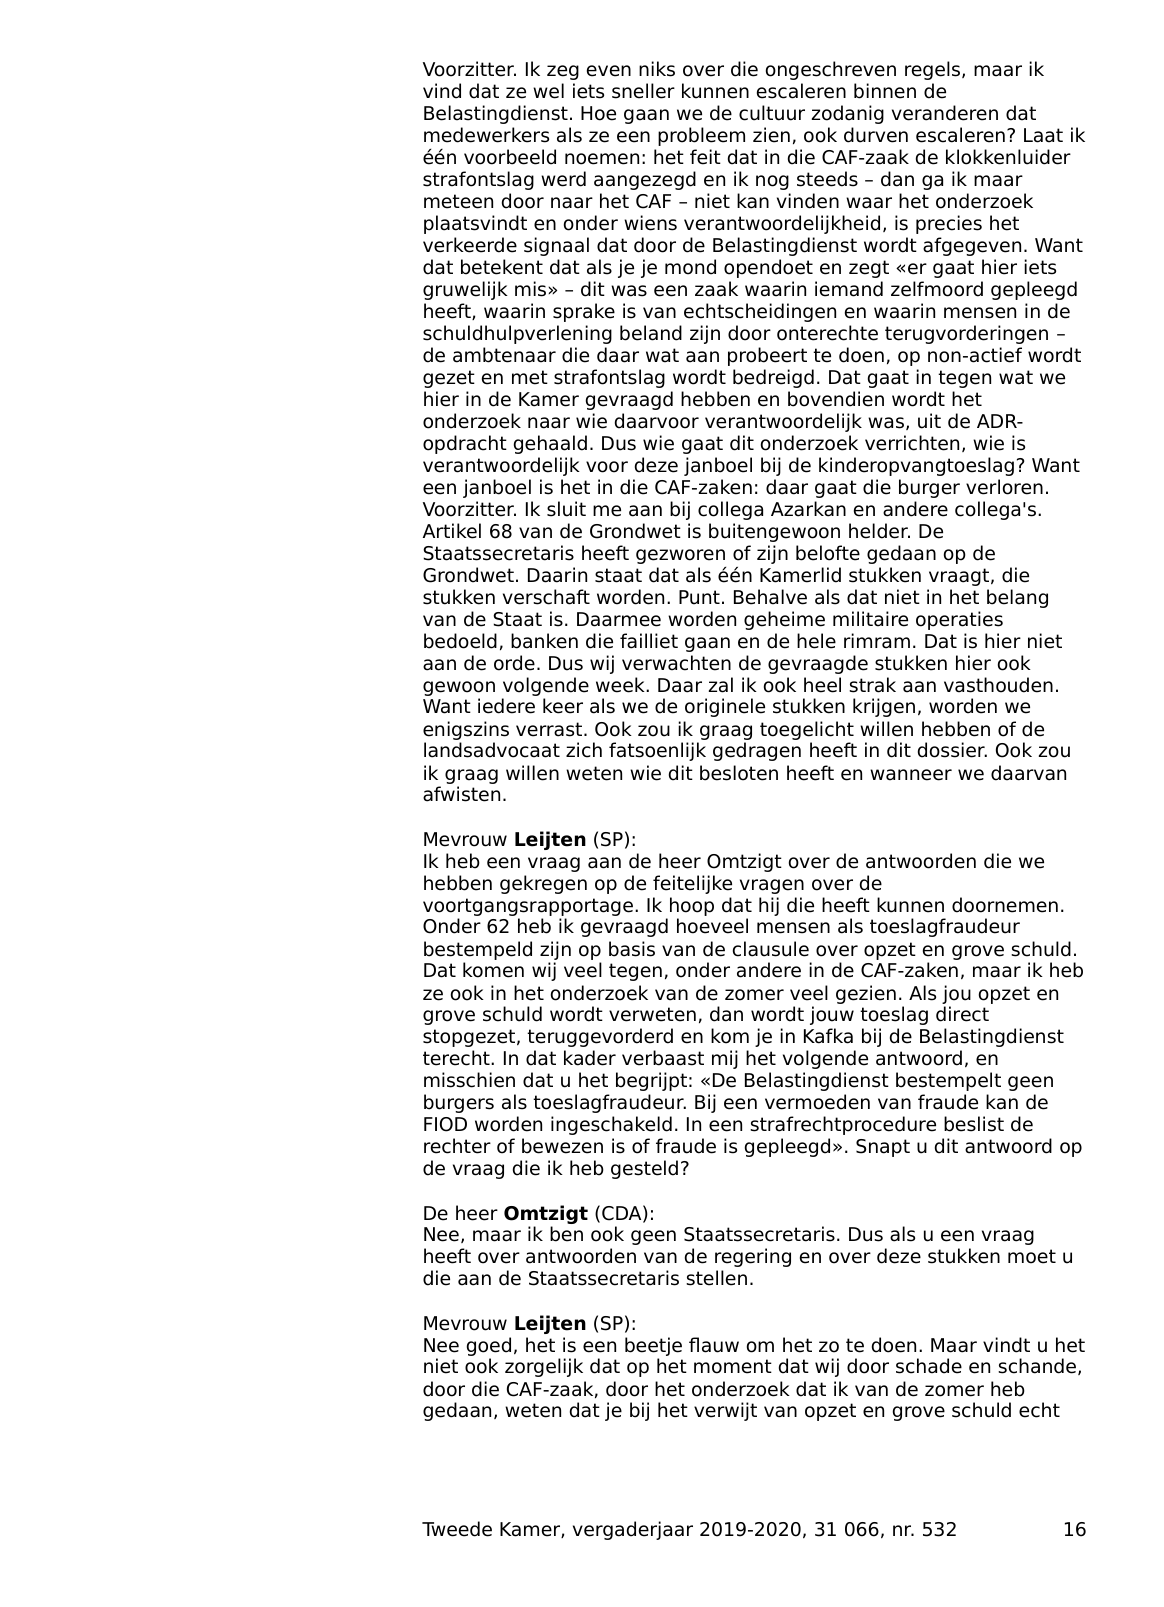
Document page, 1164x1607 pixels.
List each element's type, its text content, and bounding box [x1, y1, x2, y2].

text Mevrouw Leijten (SP): [422, 1312, 1087, 1334]
text Ik heb een vraag aan de heer Omtzigt over de antwoorden die we hebben gekregen op de feitelijke vragen over de voortgangsrapportage. Ik hoop dat hij die heeft kunnen doornemen. Onder 62 heb ik gevraagd hoeveel mensen als toeslagfraudeur bestempeld zijn op basis van de clausule over opzet en grove schuld. Dat komen wij veel tegen, onder andere in de CAF-zaken, maar ik heb ze ook in het onderzoek van de zomer veel gezien. Als jou opzet en grove schuld wordt verweten, dan wordt jouw toeslag direct stopgezet, teruggevorderd en kom je in Kafka bij de Belastingdienst terecht. In dat kader verbaast mij het volgende antwoord, en misschien dat u het begrijpt: «De Belastingdienst bestempelt geen burgers als toeslagfraudeur. Bij een vermoeden van fraude kan de FIOD worden ingeschakeld. In een strafrechtprocedure beslist de rechter of bewezen is of fraude is gepleegd». Snapt u dit antwoord op de vraag die ik heb gesteld? [422, 851, 1087, 1180]
text De heer Omtzigt (CDA): [422, 1202, 1087, 1224]
text Nee goed, het is een beetje flauw om het zo te doen. Maar vindt u het niet ook zorgelijk dat op het moment dat wij door schade en schande, door die CAF-zaak, door het onderzoek dat ik van de zomer heb gedaan, weten dat je bij het verwijt van opzet en grove schuld echt [422, 1334, 1087, 1422]
text Mevrouw Leijten (SP): [422, 828, 1087, 851]
text Voorzitter. Ik sluit me aan bij collega Azarkan en andere collega's. Artikel 68 van de Grondwet is buitengewoon helder. De Staatssecretaris heeft gezworen of zijn belofte gedaan op de Grondwet. Daarin staat dat als één Kamerlid stukken vraagt, die stukken verschaft worden. Punt. Behalve als dat niet in het belang van de Staat is. Daarmee worden geheime militaire operaties bedoeld, banken die failliet gaan en de hele rimram. Dat is hier niet aan de orde. Dus wij verwachten de gevraagde stukken hier ook gewoon volgende week. Daar zal ik ook heel strak aan vasthouden. Want iedere keer als we de originele stukken krijgen, worden we enigszins verrast. Ook zou ik graag toegelicht willen hebben of de landsadvocaat zich fatsoenlijk gedragen heeft in dit dossier. Ook zou ik graag willen weten wie dit besloten heeft en wanneer we daarvan afwisten. [422, 499, 1087, 806]
text Voorzitter. Ik zeg even niks over die ongeschreven regels, maar ik vind dat ze wel iets sneller kunnen escaleren binnen de Belastingdienst. Hoe gaan we de cultuur zodanig veranderen dat medewerkers als ze een probleem zien, ook durven escaleren? Laat ik één voorbeeld noemen: het feit dat in die CAF-zaak de klokkenluider strafontslag werd aangezegd en ik nog steeds – dan ga ik maar meteen door naar het CAF – niet kan vinden waar het onderzoek plaatsvindt en onder wiens verantwoordelijkheid, is precies het verkeerde signaal dat door de Belastingdienst wordt afgegeven. Want dat betekent dat als je je mond opendoet en zegt «er gaat hier iets gruwelijk mis» – dit was een zaak waarin iemand zelfmoord gepleegd heeft, waarin sprake is van echtscheidingen en waarin mensen in de schuldhulpverlening beland zijn door onterechte terugvorderingen – de ambtenaar die daar wat aan probeert te doen, op non-actief wordt gezet en met strafontslag wordt bedreigd. Dat gaat in tegen wat we hier in de Kamer gevraagd hebben en bovendien wordt het onderzoek naar wie daarvoor verantwoordelijk was, uit de ADR-opdracht gehaald. Dus wie gaat dit onderzoek verrichten, wie is verantwoordelijk voor deze janboel bij de kinderopvangtoeslag? Want een janboel is het in die CAF-zaken: daar gaat die burger verloren. [422, 59, 1087, 499]
text Nee, maar ik ben ook geen Staatssecretaris. Dus als u een vraag heeft over antwoorden van de regering en over deze stukken moet u die aan de Staatssecretaris stellen. [422, 1224, 1087, 1290]
